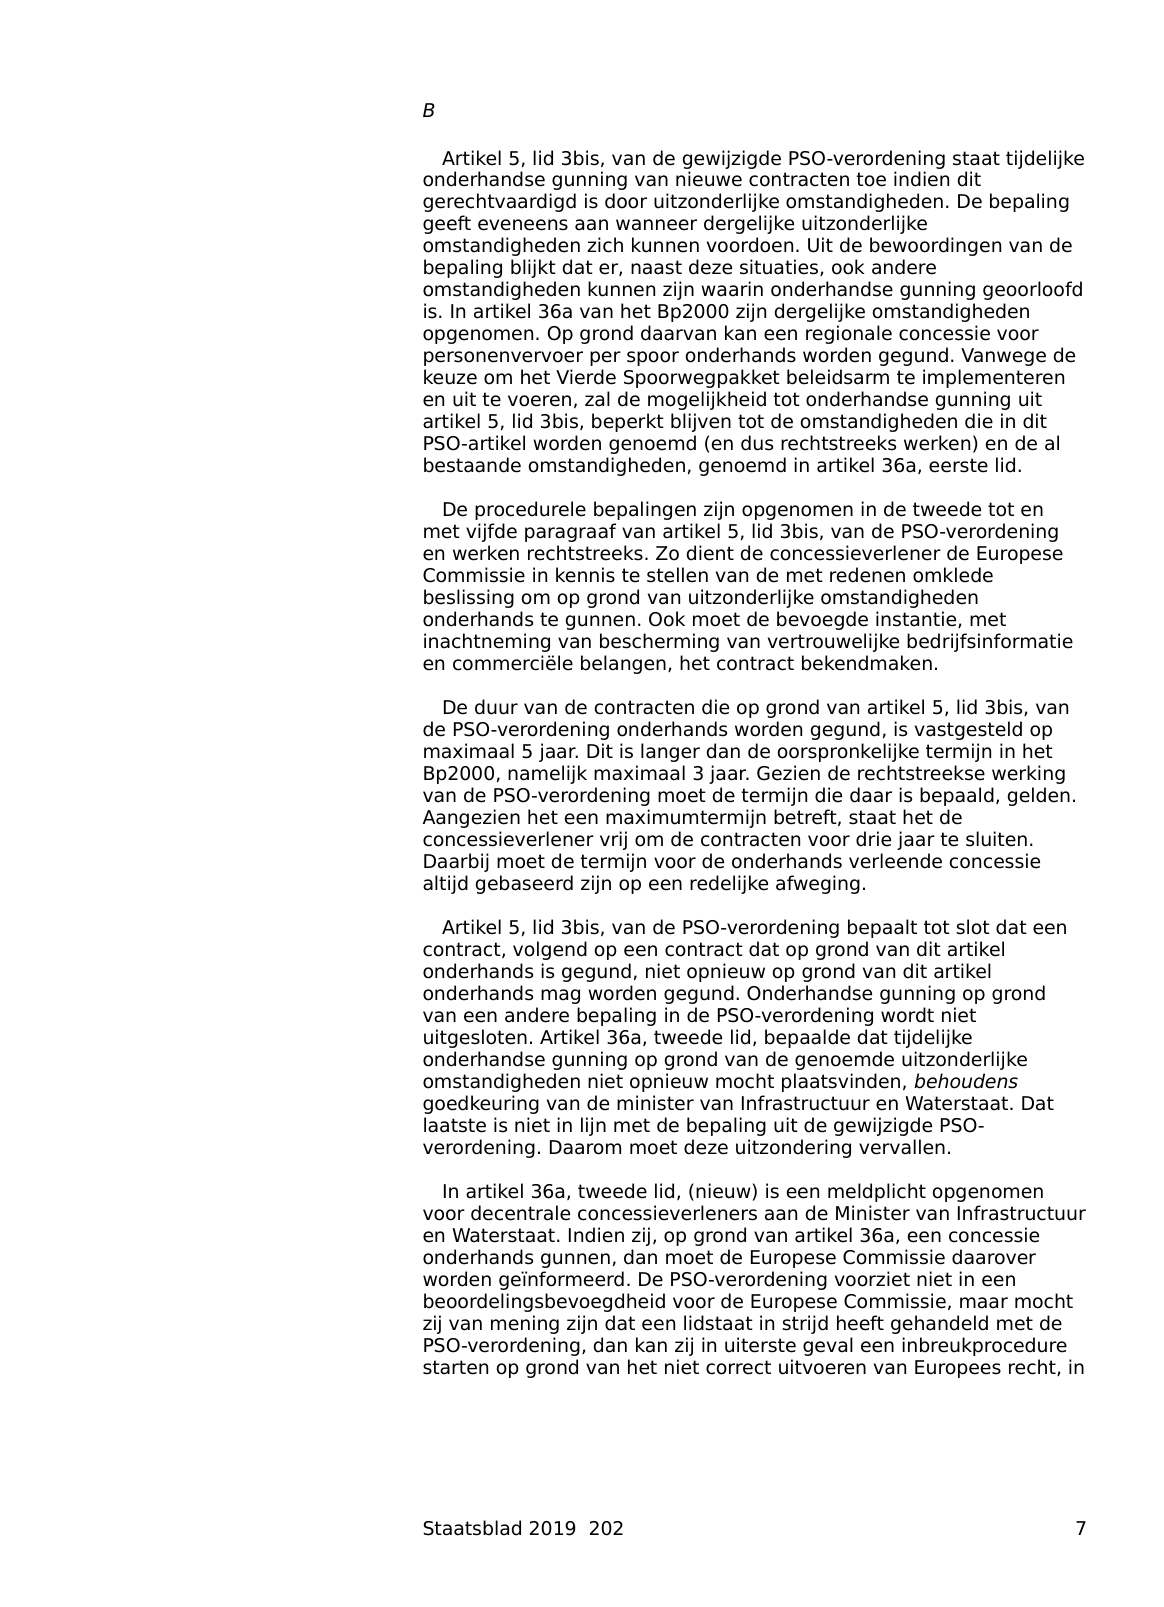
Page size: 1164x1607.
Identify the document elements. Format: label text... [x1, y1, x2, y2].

subtitle B [422, 100, 1087, 122]
text De duur van de contracten die op grond van artikel 5, lid 3bis, van de PSO-verordening onderhands worden gegund, is vastgesteld op maximaal 5 jaar. Dit is langer dan de oorspronkelijke termijn in het Bp2000, namelijk maximaal 3 jaar. Gezien de rechtstreekse werking van de PSO-verordening moet de termijn die daar is bepaald, gelden. Aangezien het een maximumtermijn betreft, staat het de concessieverlener vrij om de contracten voor drie jaar te sluiten. Daarbij moet de termijn voor de onderhands verleende concessie altijd gebaseerd zijn op een redelijke afweging. [422, 697, 1087, 895]
text Artikel 5, lid 3bis, van de PSO-verordening bepaalt tot slot dat een contract, volgend op een contract dat op grond van dit artikel onderhands is gegund, niet opnieuw op grond van dit artikel onderhands mag worden gegund. Onderhandse gunning op grond van een andere bepaling in de PSO-verordening wordt niet uitgesloten. Artikel 36a, tweede lid, bepaalde dat tijdelijke onderhandse gunning op grond van de genoemde uitzonderlijke omstandigheden niet opnieuw mocht plaatsvinden, behoudens goedkeuring van de minister van Infrastructuur en Waterstaat. Dat laatste is niet in lijn met de bepaling uit de gewijzigde PSO-verordening. Daarom moet deze uitzondering vervallen. [422, 917, 1087, 1159]
text In artikel 36a, tweede lid, (nieuw) is een meldplicht opgenomen voor decentrale concessieverleners aan de Minister van Infrastructuur en Waterstaat. Indien zij, op grond van artikel 36a, een concessie onderhands gunnen, dan moet de Europese Commissie daarover worden geïnformeerd. De PSO-verordening voorziet niet in een beoordelingsbevoegdheid voor de Europese Commissie, maar mocht zij van mening zijn dat een lidstaat in strijd heeft gehandeld met de PSO-verordening, dan kan zij in uiterste geval een inbreukprocedure starten op grond van het niet correct uitvoeren van Europees recht, in [422, 1181, 1087, 1401]
text De procedurele bepalingen zijn opgenomen in de tweede tot en met vijfde paragraaf van artikel 5, lid 3bis, van de PSO-verordening en werken rechtstreeks. Zo dient de concessieverlener de Europese Commissie in kennis te stellen van de met redenen omklede beslissing om op grond van uitzonderlijke omstandigheden onderhands te gunnen. Ook moet de bevoegde instantie, met inachtneming van bescherming van vertrouwelijke bedrijfsinformatie en commerciële belangen, het contract bekendmaken. [422, 499, 1087, 675]
text Artikel 5, lid 3bis, van de gewijzigde PSO-verordening staat tijdelijke onderhandse gunning van nieuwe contracten toe indien dit gerechtvaardigd is door uitzonderlijke omstandigheden. De bepaling geeft eveneens aan wanneer dergelijke uitzonderlijke omstandigheden zich kunnen voordoen. Uit de bewoordingen van de bepaling blijkt dat er, naast deze situaties, ook andere omstandigheden kunnen zijn waarin onderhandse gunning geoorloofd is. In artikel 36a van het Bp2000 zijn dergelijke omstandigheden opgenomen. Op grond daarvan kan een regionale concessie voor personenvervoer per spoor onderhands worden gegund. Vanwege de keuze om het Vierde Spoorwegpakket beleidsarm te implementeren en uit te voeren, zal de mogelijkheid tot onderhandse gunning uit artikel 5, lid 3bis, beperkt blijven tot de omstandigheden die in dit PSO-artikel worden genoemd (en dus rechtstreeks werken) en de al bestaande omstandigheden, genoemd in artikel 36a, eerste lid. [422, 147, 1087, 477]
